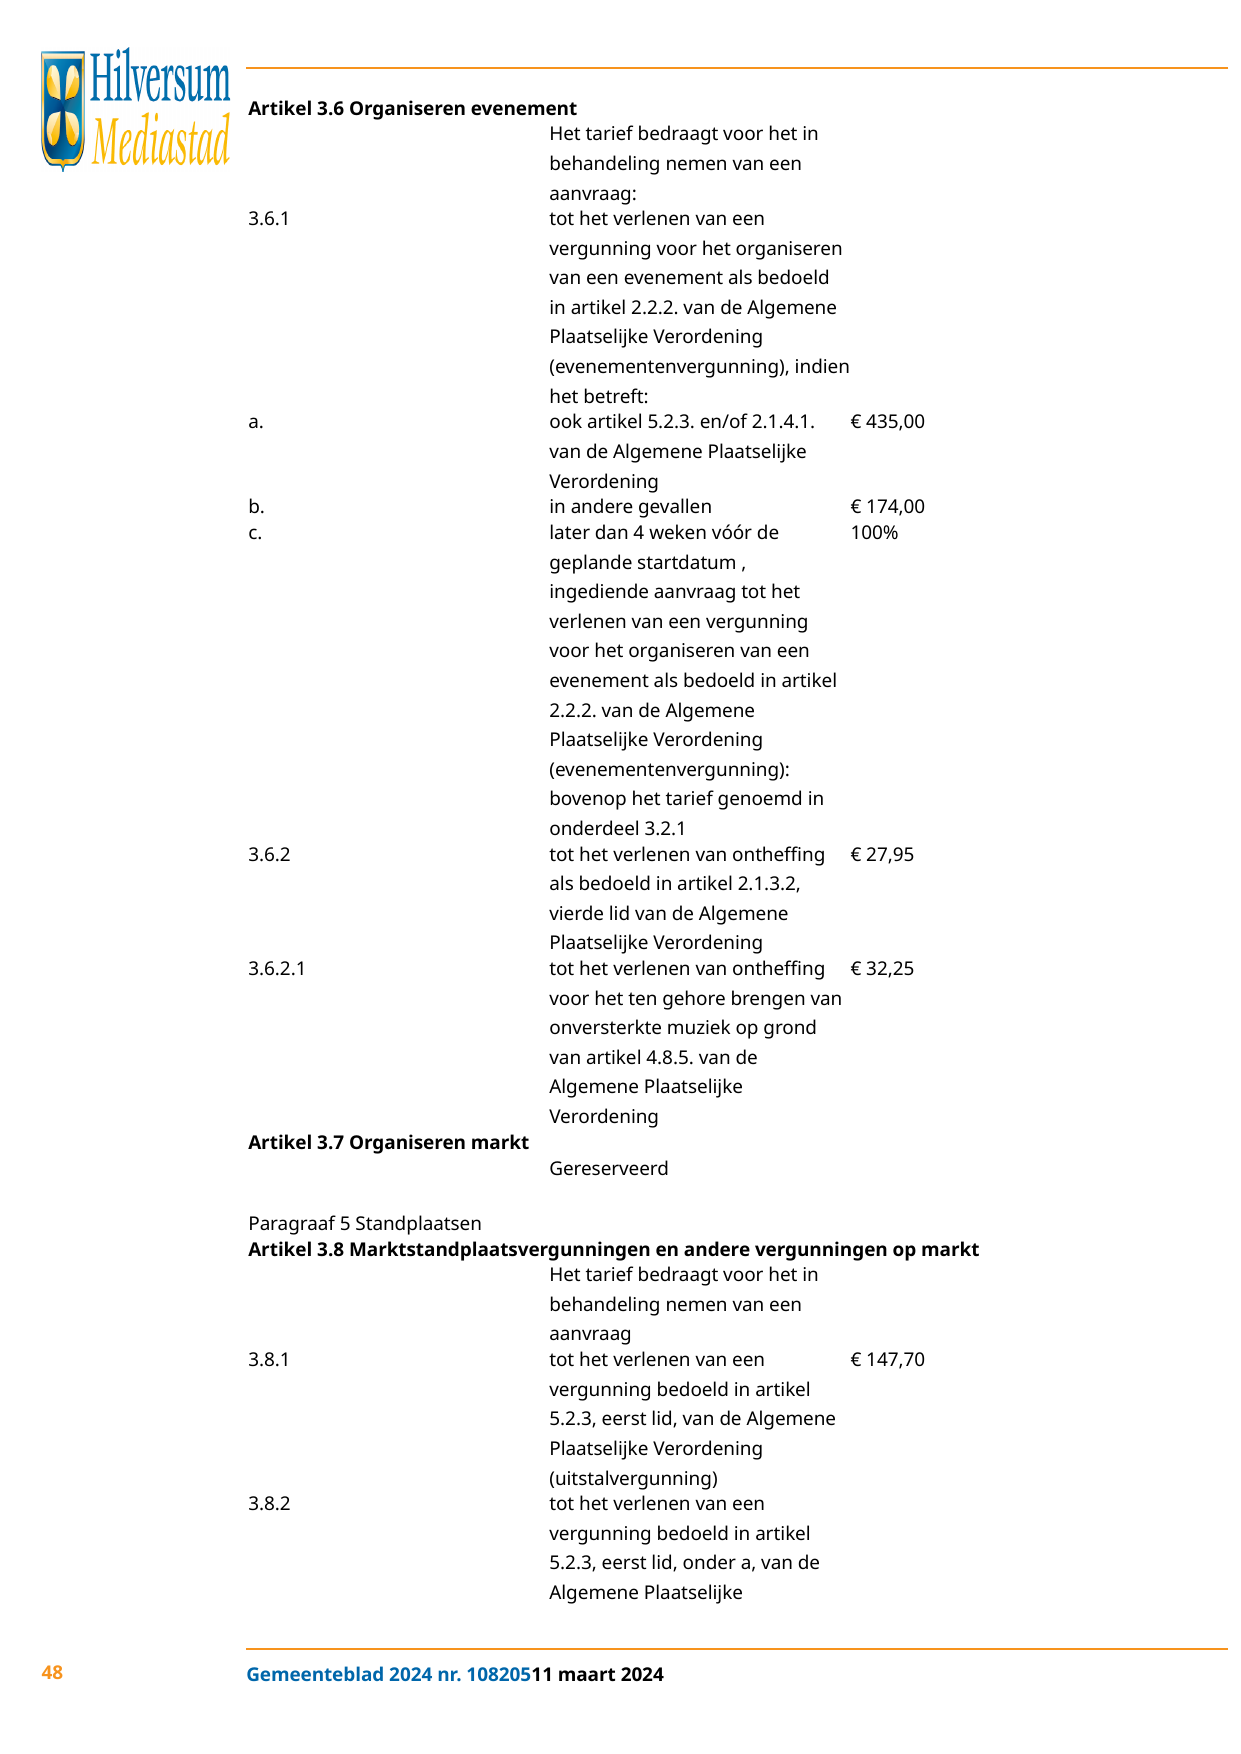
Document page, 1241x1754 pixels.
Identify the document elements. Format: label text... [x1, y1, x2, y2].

table_cell € 147,70 [850, 1346, 1152, 1490]
table_cell Artikel 3.7 Organiseren markt [248, 1129, 1152, 1155]
table_cell Gereserveerd [549, 1155, 850, 1180]
table_cell [248, 1155, 549, 1180]
table_cell c. [248, 519, 549, 841]
table_cell € 27,95 [850, 841, 1152, 955]
table_cell € 435,00 [850, 409, 1152, 493]
table_cell later dan 4 weken vóór de geplande startdatum , ingediende aanvraag tot het verlenen van een vergunning voor het organiseren van een evenement als bedoeld in artikel 2.2.2. van de Algemene Plaatselijke Verordening (evenementenvergunning): bovenop het tarief genoemd in onderdeel 3.2.1 [549, 519, 850, 841]
table_cell 100% [850, 519, 1152, 841]
table_cell 3.6.1 [248, 205, 549, 409]
table_cell [248, 121, 549, 205]
picture [41, 47, 231, 172]
table_cell tot het verlenen van een vergunning voor het organiseren van een evenement als bedoeld in artikel 2.2.2. van de Algemene Plaatselijke Verordening (evenementenvergunning), indien het betreft: [549, 205, 850, 409]
table_cell in andere gevallen [549, 494, 850, 519]
table_cell ook artikel 5.2.3. en/of 2.1.4.1. van de Algemene Plaatselijke Verordening [549, 409, 850, 493]
table_cell Paragraaf 5 Standplaatsen [248, 1180, 1152, 1236]
table_cell 3.8.2 [248, 1490, 549, 1605]
table_cell 3.8.1 [248, 1346, 549, 1490]
table_cell 3.6.2.1 [248, 955, 549, 1129]
table_cell € 174,00 [850, 494, 1152, 519]
table_cell tot het verlenen van een vergunning bedoeld in artikel 5.2.3, eerst lid, onder a, van de Algemene Plaatselijke [549, 1490, 850, 1605]
table_cell a. [248, 409, 549, 493]
table_cell Artikel 3.8 Marktstandplaatsvergunningen en andere vergunningen op markt [248, 1236, 1152, 1261]
table_cell [850, 1490, 1152, 1605]
table_cell 3.6.2 [248, 841, 549, 955]
table_cell [850, 1155, 1152, 1180]
table_cell b. [248, 494, 549, 519]
table_cell € 32,25 [850, 955, 1152, 1129]
table_cell tot het verlenen van ontheffing als bedoeld in artikel 2.1.3.2, vierde lid van de Algemene Plaatselijke Verordening [549, 841, 850, 955]
table_cell [850, 205, 1152, 409]
table_cell [850, 121, 1152, 205]
table_cell tot het verlenen van een vergunning bedoeld in artikel 5.2.3, eerst lid, van de Algemene Plaatselijke Verordening (uitstalvergunning) [549, 1346, 850, 1490]
table_cell Het tarief bedraagt voor het in behandeling nemen van een aanvraag [549, 1261, 850, 1346]
table_cell Het tarief bedraagt voor het in behandeling nemen van een aanvraag: [549, 121, 850, 205]
table_cell [248, 1261, 549, 1346]
table_cell tot het verlenen van ontheffing voor het ten gehore brengen van onversterkte muziek op grond van artikel 4.8.5. van de Algemene Plaatselijke Verordening [549, 955, 850, 1129]
table_cell Artikel 3.6 Organiseren evenement [248, 95, 1152, 121]
table_cell [850, 1261, 1152, 1346]
